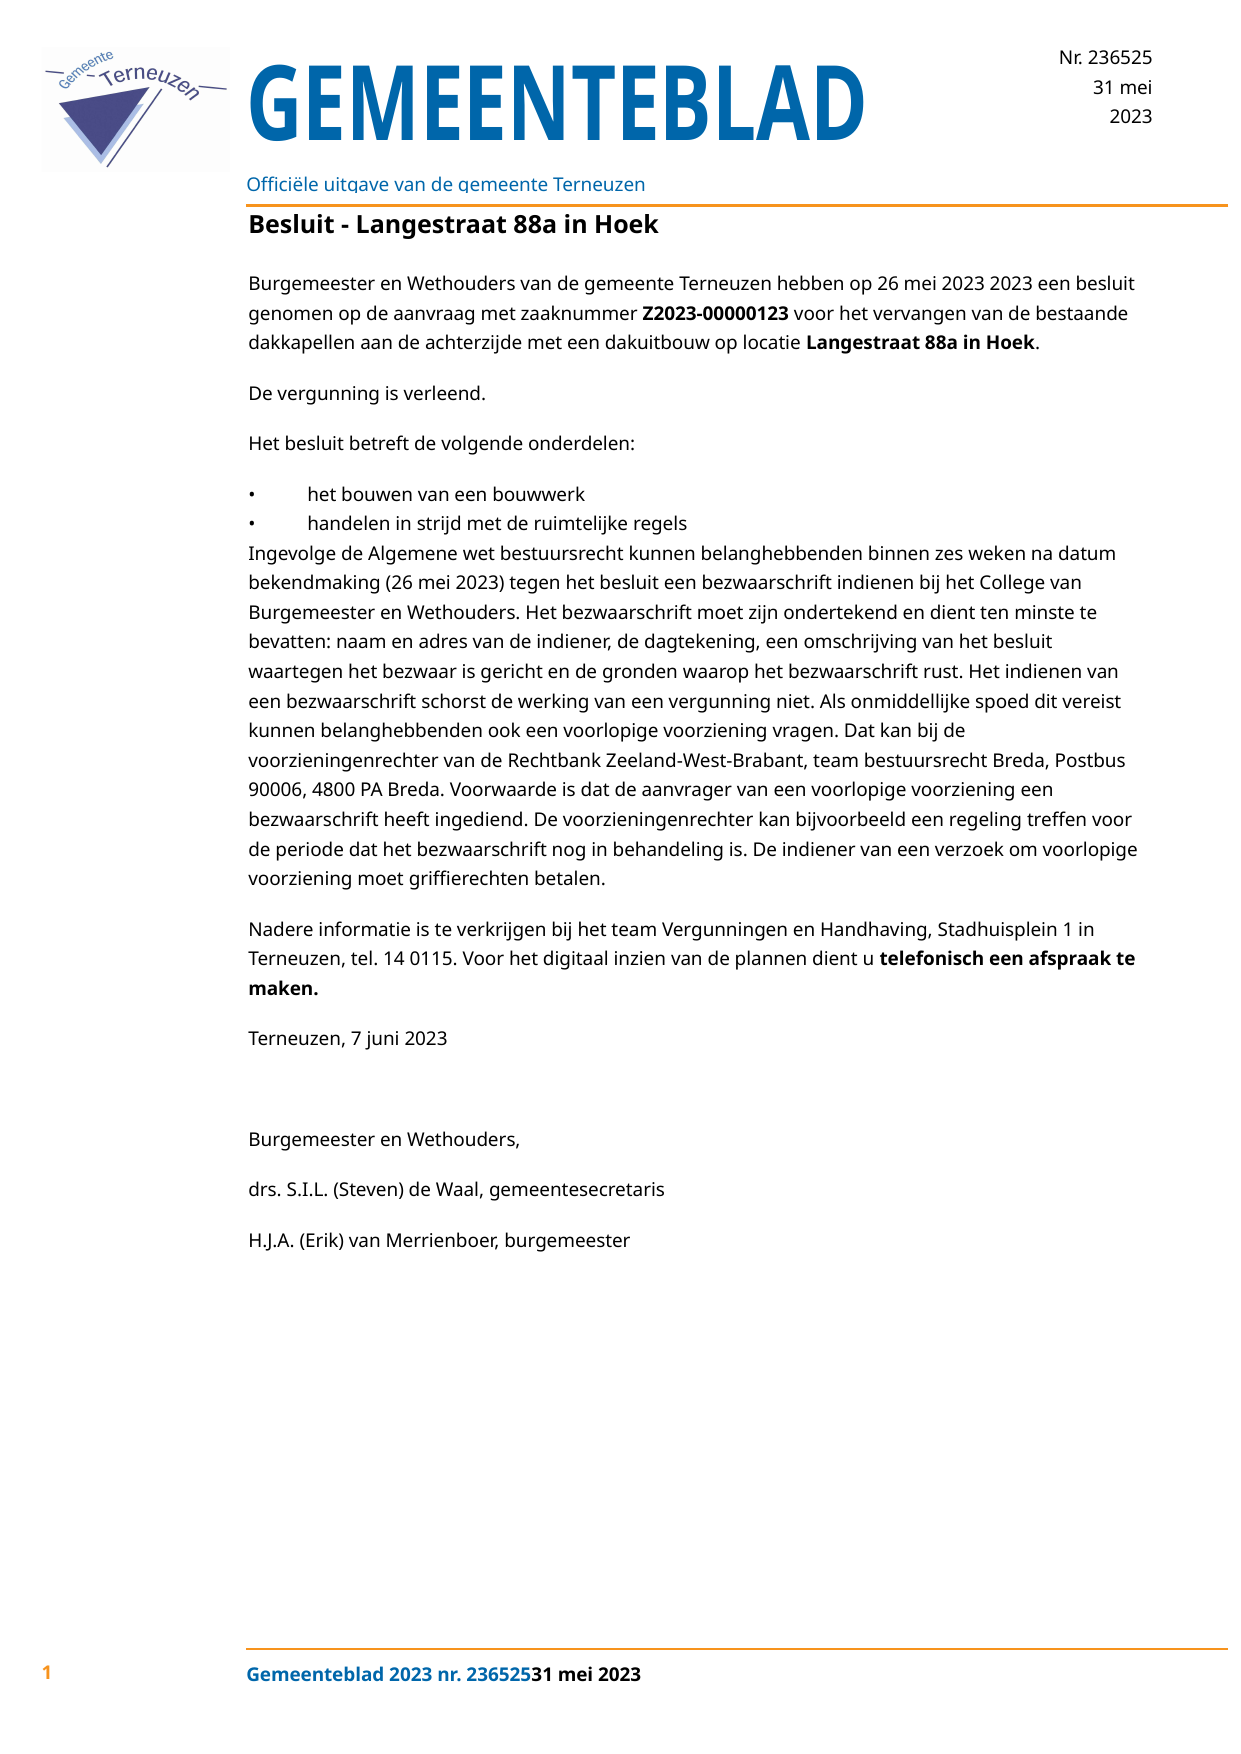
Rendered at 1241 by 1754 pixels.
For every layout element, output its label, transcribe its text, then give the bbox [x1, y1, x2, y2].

picture [41, 47, 231, 172]
text Ingevolge de Algemene wet bestuursrecht kunnen belanghebbenden binnen zes weken na datum bekendmaking (26 mei 2023) tegen het besluit een bezwaarschrift indienen bij het College van Burgemeester en Wethouders. Het bezwaarschrift moet zijn ondertekend en dient ten minste te bevatten: naam en adres van de indiener, de dagtekening, een omschrijving van het besluit waartegen het bezwaar is gericht en de gronden waarop het bezwaarschrift rust. Het indienen van een bezwaarschrift schorst de werking van een vergunning niet. Als onmiddellijke spoed dit vereist kunnen belanghebbenden ook een voorlopige voorziening vragen. Dat kan bij de voorzieningenrechter van de Rechtbank Zeeland-West-Brabant, team bestuursrecht Breda, Postbus 90006, 4800 PA Breda. Voorwaarde is dat de aanvrager van een voorlopige voorziening een bezwaarschrift heeft ingediend. De voorzieningenrechter kan bijvoorbeeld een regeling treffen voor de periode dat het bezwaarschrift nog in behandeling is. De indiener van een verzoek om voorlopige voorziening moet griffierechten betalen. [248, 540, 1152, 891]
text Terneuzen, 7 juni 2023 [248, 1025, 1152, 1051]
text De vergunning is verleend. [248, 380, 1152, 406]
list handelen in strijd met de ruimtelijke regels [248, 510, 1152, 536]
text H.J.A. (Erik) van Merrienboer, burgemeester [248, 1227, 1152, 1253]
text Besluit - Langestraat 88a in Hoek [248, 207, 1152, 241]
text Nadere informatie is te verkrijgen bij het team Vergunningen en Handhaving, Stadhuisplein 1 in Terneuzen, tel. 14 0115. Voor het digitaal inzien van de plannen dient u telefonisch een afspraak te maken. [248, 916, 1152, 1001]
text Burgemeester en Wethouders van de gemeente Terneuzen hebben op 26 mei 2023 2023 een besluit genomen op de aanvraag met zaaknummer Z2023-00000123 voor het vervangen van de bestaande dakkapellen aan de achterzijde met een dakuitbouw op locatie Langestraat 88a in Hoek. [248, 270, 1152, 355]
list het bouwen van een bouwwerk [248, 481, 1152, 506]
text drs. S.I.L. (Steven) de Waal, gemeentesecretaris [248, 1177, 1152, 1202]
text Burgemeester en Wethouders, [248, 1126, 1152, 1152]
text Het besluit betreft de volgende onderdelen: [248, 430, 1152, 456]
